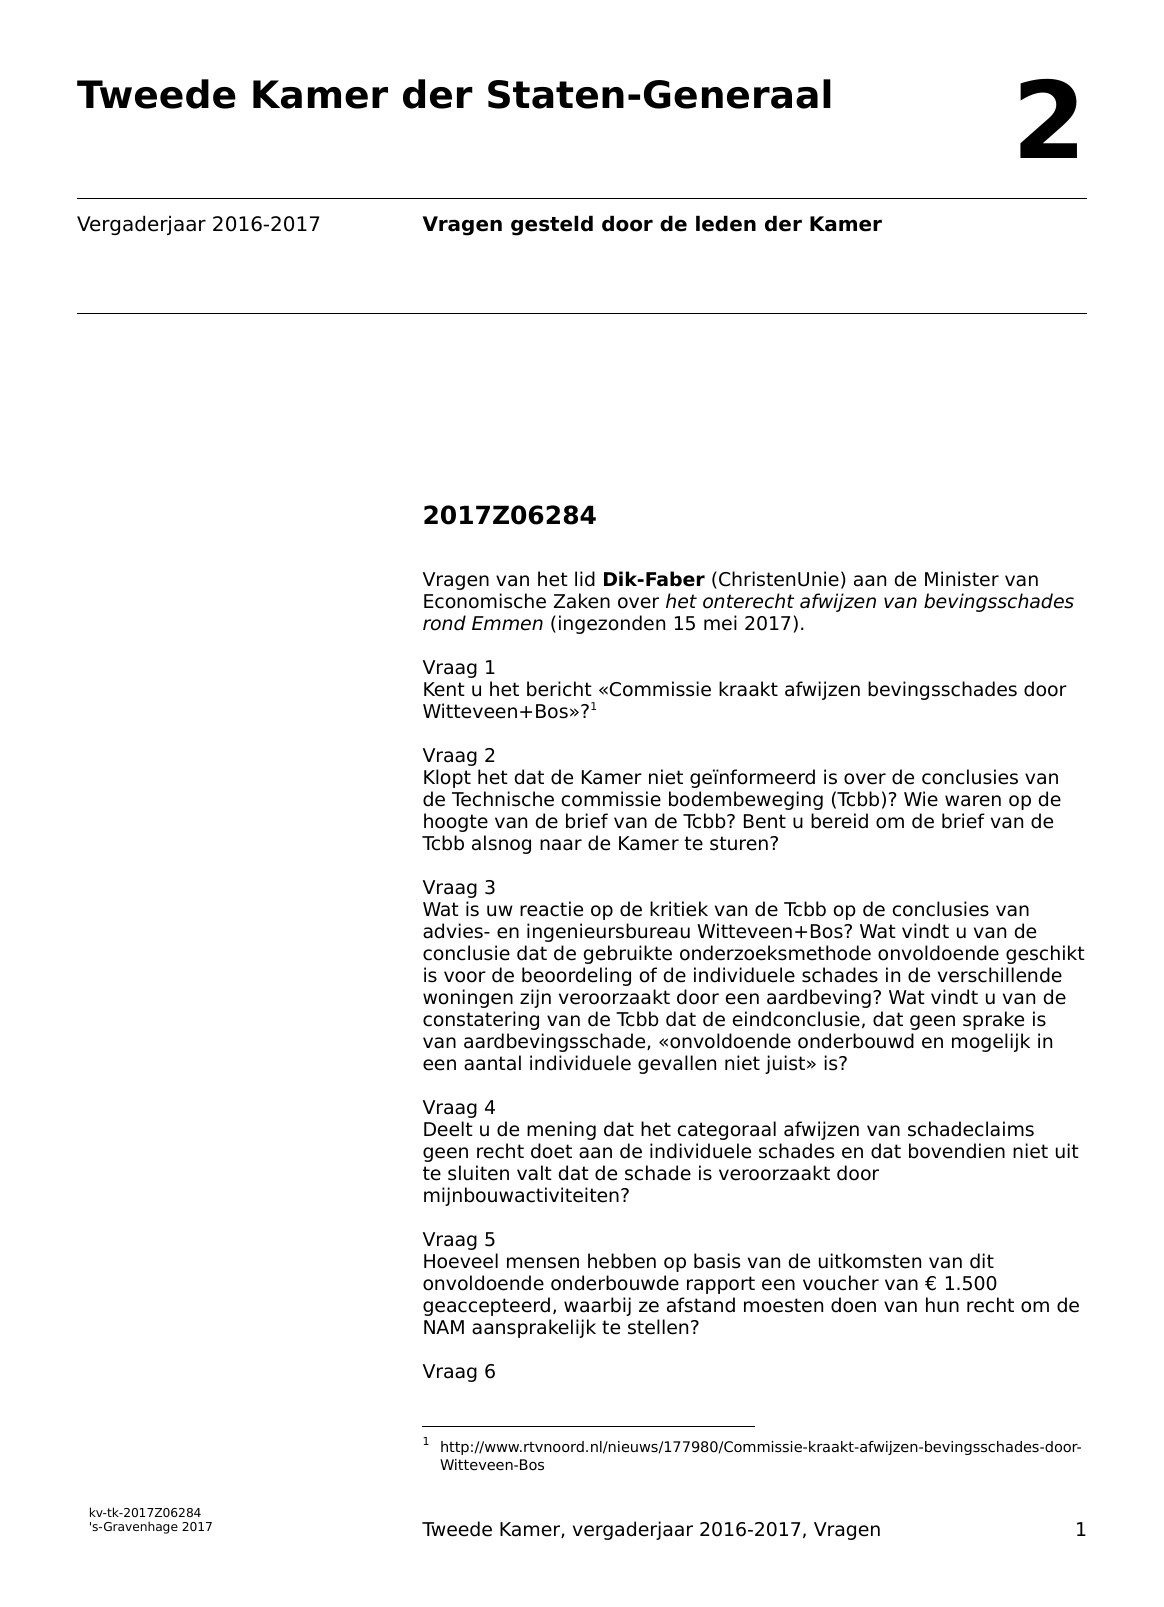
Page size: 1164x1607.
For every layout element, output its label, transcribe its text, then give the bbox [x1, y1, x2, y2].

table_cell Vragen gesteld door de leden der Kamer [422, 199, 1087, 313]
text Vragen van het lid Dik-Faber (ChristenUnie) aan de Minister van Economische Zaken over het onterecht afwijzen van bevingsschades rond Emmen (ingezonden 15 mei 2017). [422, 569, 1087, 635]
table_header 2 [886, 59, 1087, 198]
text Klopt het dat de Kamer niet geïnformeerd is over de conclusies van de Technische commissie bodembeweging (Tcbb)? Wie waren op de hoogte van de brief van de Tcbb? Bent u bereid om de brief van de Tcbb alsnog naar de Kamer te sturen? [422, 767, 1087, 855]
text Vraag 6 [422, 1361, 1087, 1383]
text Hoeveel mensen hebben op basis van de uitkomsten van dit onvoldoende onderbouwde rapport een voucher van € 1.500 geaccepteerd, waarbij ze afstand moesten doen van hun recht om de NAM aansprakelijk te stellen? [422, 1251, 1087, 1339]
table_header Tweede Kamer der Staten-Generaal [77, 59, 886, 198]
text Vraag 3 [422, 877, 1087, 899]
text Kent u het bericht «Commissie kraakt afwijzen bevingsschades door Witteveen+Bos»? [422, 679, 1087, 723]
text Wat is uw reactie op de kritiek van de Tcbb op de conclusies van advies- en ingenieursbureau Witteveen+Bos? Wat vindt u van de conclusie dat de gebruikte onderzoeksmethode onvoldoende geschikt is voor de beoordeling of de individuele schades in de verschillende woningen zijn veroorzaakt door een aardbeving? Wat vindt u van de constatering van de Tcbb dat de eindconclusie, dat geen sprake is van aardbevingsschade, «onvoldoende onderbouwd en mogelijk in een aantal individuele gevallen niet juist» is? [422, 899, 1087, 1075]
text 2017Z06284 [422, 501, 1087, 531]
text Deelt u de mening dat het categoraal afwijzen van schadeclaims geen recht doet aan de individuele schades en dat bovendien niet uit te sluiten valt dat de schade is veroorzaakt door mijnbouwactiviteiten? [422, 1119, 1087, 1207]
text kv-tk-2017Z06284 [88, 1506, 323, 1520]
text Vraag 1 [422, 657, 1087, 679]
text 's-Gravenhage 2017 [88, 1520, 323, 1534]
text Vraag 2 [422, 745, 1087, 767]
text http://www.rtvnoord.nl/nieuws/177980/Commissie-kraakt-afwijzen-bevingsschades-door-Witteveen-Bos [422, 1435, 1087, 1474]
text Vraag 5 [422, 1229, 1087, 1251]
table_cell Vergaderjaar 2016-2017 [77, 199, 422, 313]
text Vraag 4 [422, 1097, 1087, 1119]
